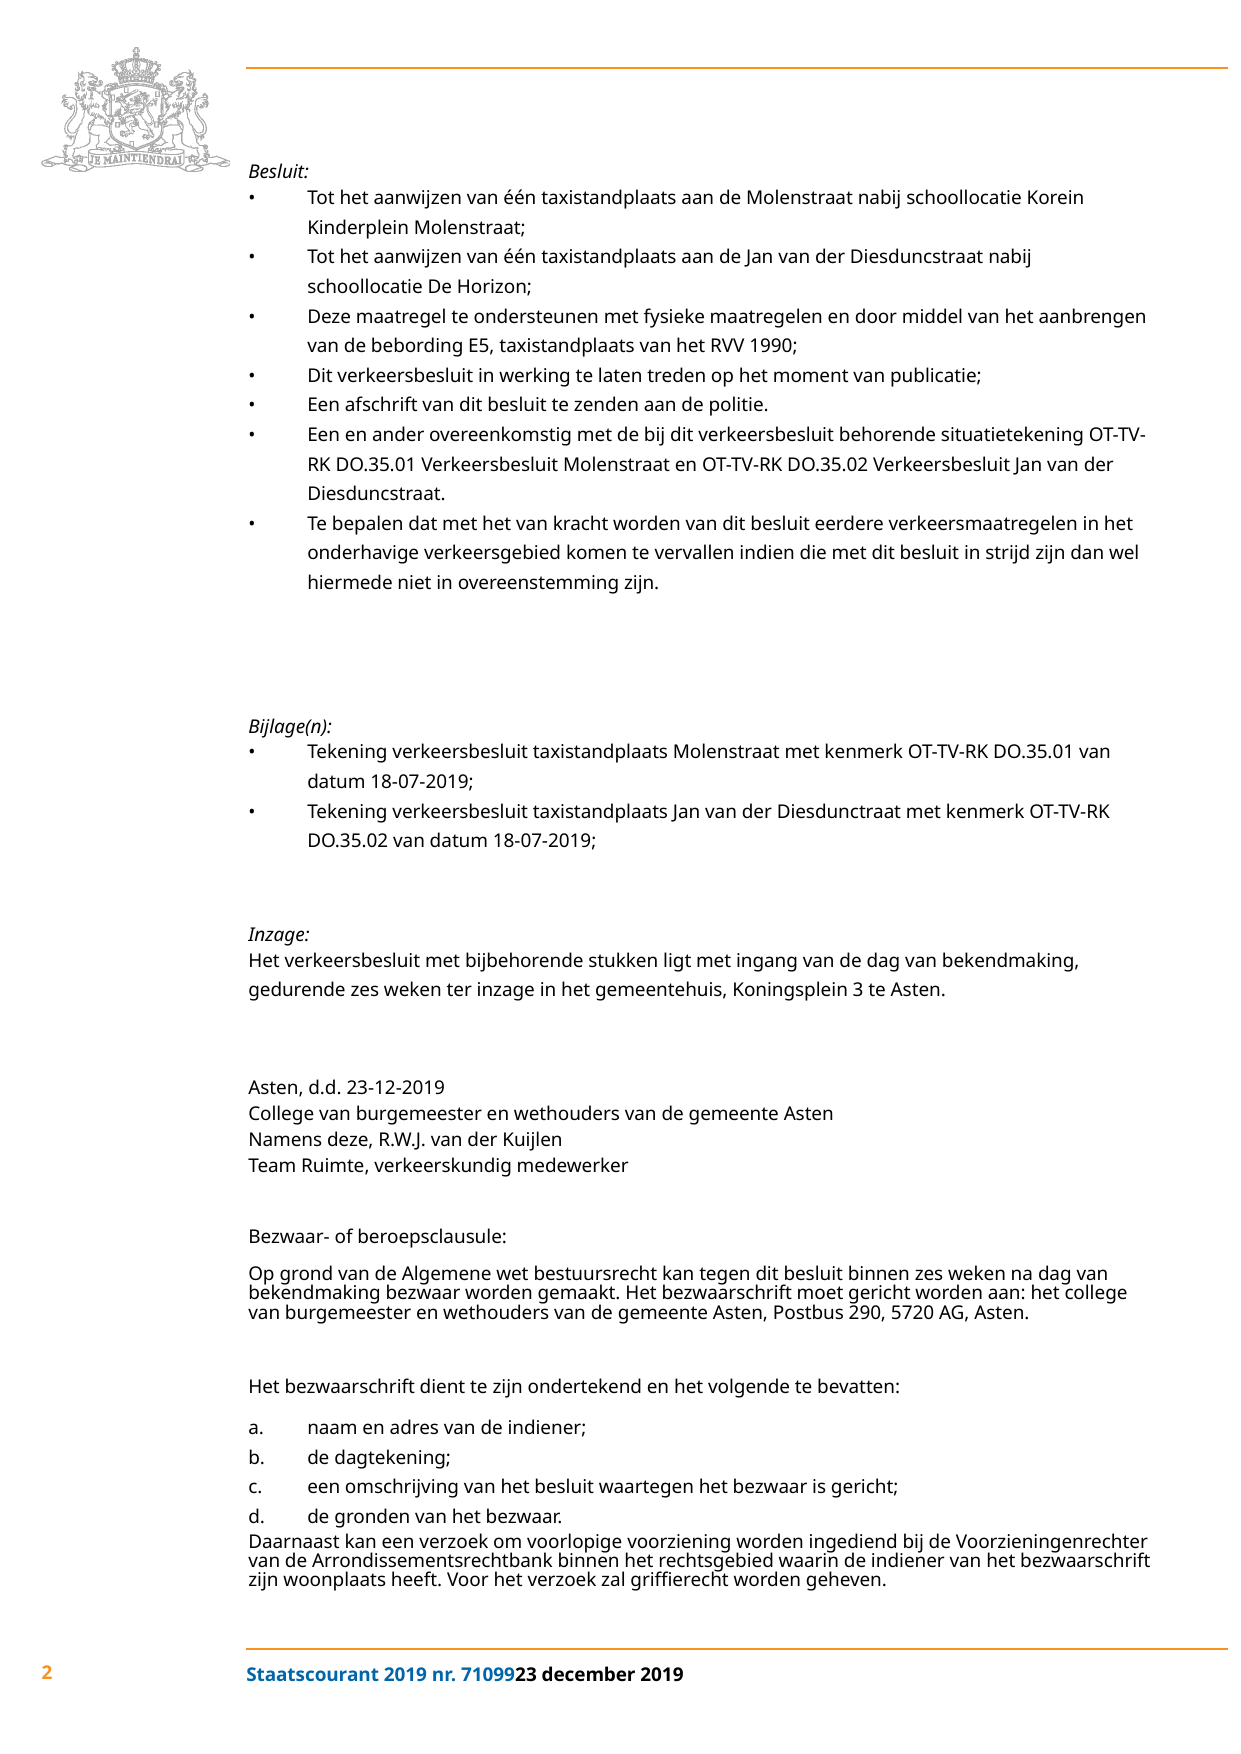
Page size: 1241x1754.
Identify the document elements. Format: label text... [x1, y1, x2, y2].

text Op grond van de Algemene wet bestuursrecht kan tegen dit besluit binnen zes weken na dag van bekendmaking bezwaar worden gemaakt. Het bezwaarschrift moet gericht worden aan: het college van burgemeester en wethouders van de gemeente Asten, Postbus 290, 5720 AG, Asten. [248, 1265, 1152, 1323]
list Deze maatregel te ondersteunen met fysieke maatregelen en door middel van het aanbrengen van de bebording E5, taxistandplaats van het RVV 1990; [248, 303, 1152, 358]
text Bijlage(n): [248, 713, 1152, 739]
list Een en ander overeenkomstig met de bij dit verkeersbesluit behorende situatietekening OT-TV-RK DO.35.01 Verkeersbesluit Molenstraat en OT-TV-RK DO.35.02 Verkeersbesluit Jan van der Diesduncstraat. [248, 421, 1152, 506]
list Te bepalen dat met het van kracht worden van dit besluit eerdere verkeersmaatregelen in het onderhavige verkeersgebied komen te vervallen indien die met dit besluit in strijd zijn dan wel hiermede niet in overeenstemming zijn. [248, 510, 1152, 595]
text Het verkeersbesluit met bijbehorende stukken ligt met ingang van de dag van bekendmaking, gedurende zes weken ter inzage in het gemeentehuis, Koningsplein 3 te Asten. [248, 947, 1152, 1002]
picture [41, 47, 231, 172]
list de gronden van het bezwaar. [248, 1503, 1152, 1529]
text College van burgemeester en wethouders van de gemeente Asten [248, 1100, 1152, 1126]
list de dagtekening; [248, 1444, 1152, 1470]
list Tot het aanwijzen van één taxistandplaats aan de Jan van der Diesduncstraat nabij schoollocatie De Horizon; [248, 244, 1152, 299]
list Dit verkeersbesluit in werking te laten treden op het moment van publicatie; [248, 362, 1152, 388]
list naam en adres van de indiener; [248, 1414, 1152, 1440]
list een omschrijving van het besluit waartegen het bezwaar is gericht; [248, 1474, 1152, 1499]
text Team Ruimte, verkeerskundig medewerker [248, 1152, 1152, 1177]
text Inzage: [248, 921, 1152, 947]
list Een afschrift van dit besluit te zenden aan de politie. [248, 392, 1152, 417]
list Tot het aanwijzen van één taxistandplaats aan de Molenstraat nabij schoollocatie Korein Kinderplein Molenstraat; [248, 184, 1152, 240]
list Tekening verkeersbesluit taxistandplaats Molenstraat met kenmerk OT-TV-RK DO.35.01 van datum 18-07-2019; [248, 739, 1152, 794]
text Daarnaast kan een verzoek om voorlopige voorziening worden ingediend bij de Voorzieningenrechter van de Arrondissementsrechtbank binnen het rechtsgebied waarin de indiener van het bezwaarschrift zijn woonplaats heeft. Voor het verzoek zal griffierecht worden geheven. [248, 1533, 1152, 1591]
text Het bezwaarschrift dient te zijn ondertekend en het volgende te bevatten: [248, 1378, 1152, 1397]
text Bezwaar- of beroepsclausule: [248, 1228, 1152, 1247]
text Asten, d.d. 23-12-2019 [248, 1074, 1152, 1100]
text Besluit: [248, 159, 1152, 184]
list Tekening verkeersbesluit taxistandplaats Jan van der Diesdunctraat met kenmerk OT-TV-RK DO.35.02 van datum 18-07-2019; [248, 798, 1152, 853]
text Namens deze, R.W.J. van der Kuijlen [248, 1126, 1152, 1152]
